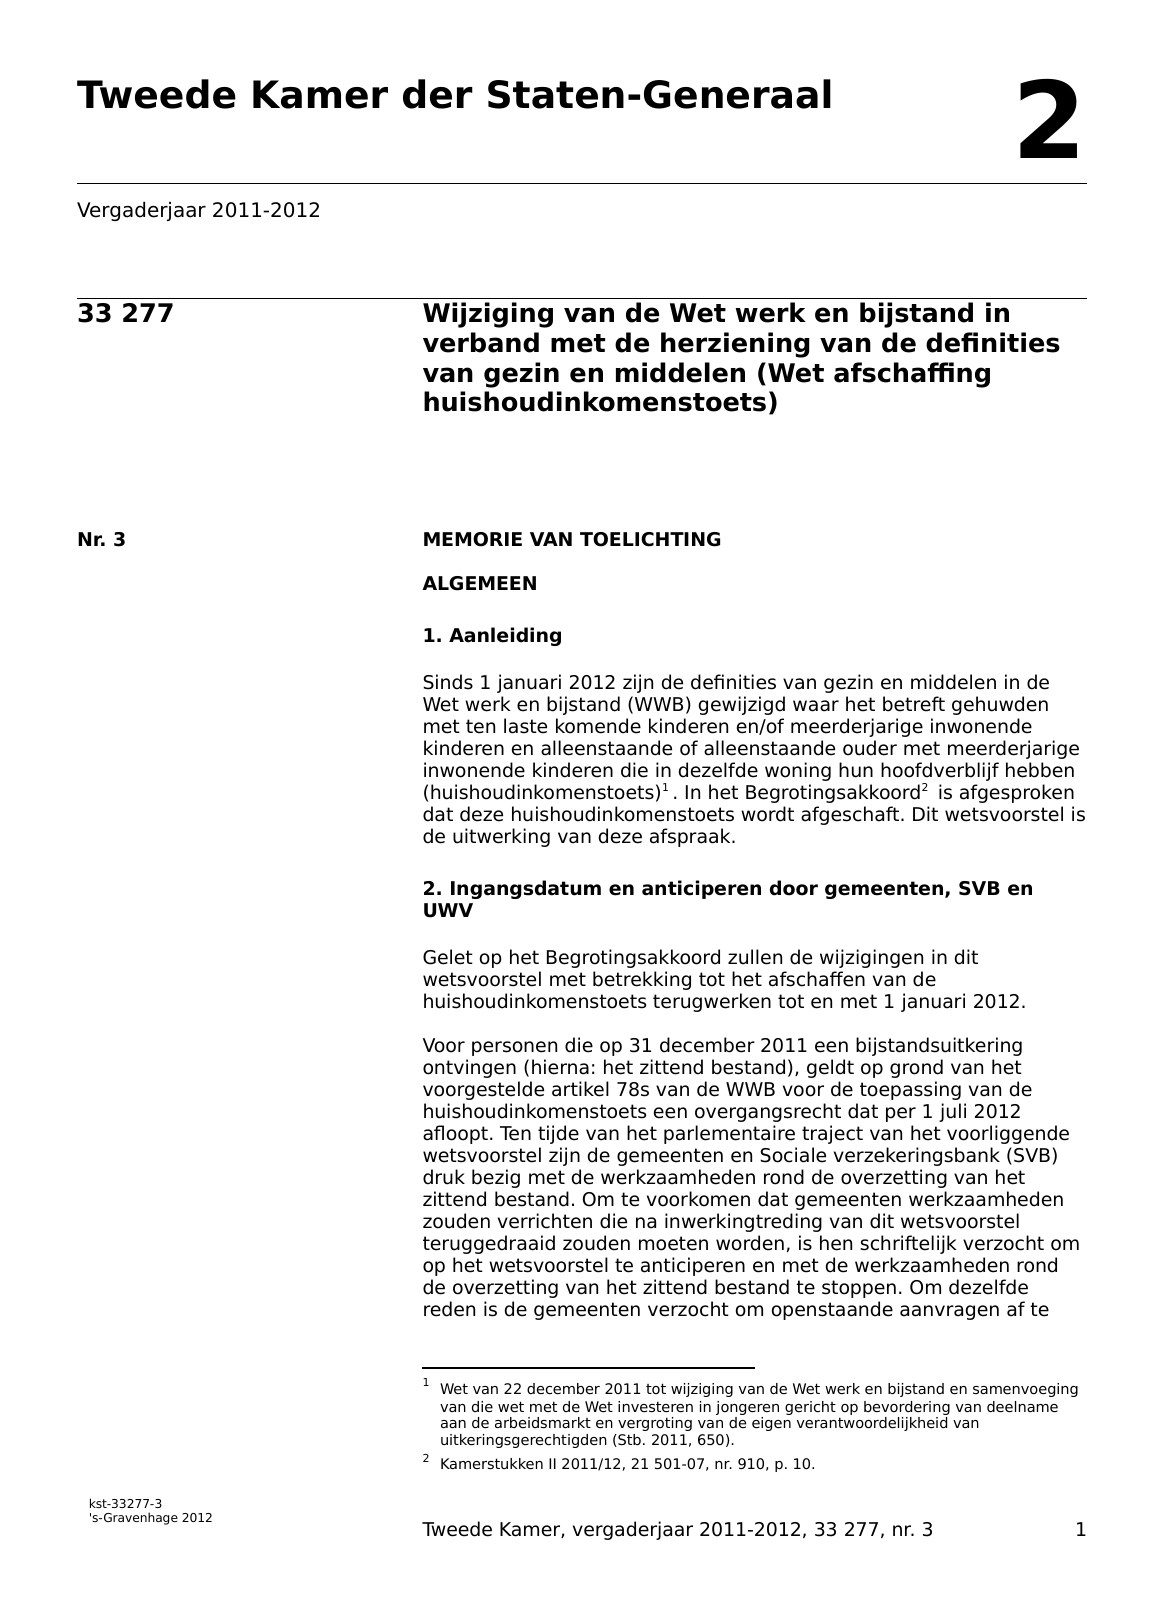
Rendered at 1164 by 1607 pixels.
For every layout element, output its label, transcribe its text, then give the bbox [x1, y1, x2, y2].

text Kamerstukken II 2011/12, 21 501-07, nr. 910, p. 10. [422, 1452, 1087, 1474]
text Gelet op het Begrotingsakkoord zullen de wijzigingen in dit wetsvoorstel met betrekking tot het afschaffen van de huishoudinkomenstoets terugwerken tot en met 1 januari 2012. [422, 947, 1087, 1013]
table_header Tweede Kamer der Staten-Generaal [77, 59, 886, 183]
text Sinds 1 januari 2012 zijn de definities van gezin en middelen in de Wet werk en bijstand (WWB) gewijzigd waar het betreft gehuwden met ten laste komende kinderen en/of meerderjarige inwonende kinderen en alleenstaande of alleenstaande ouder met meerderjarige inwonende kinderen die in dezelfde woning hun hoofdverblijf hebben (huishoudinkomenstoets). In het Begrotingsakkoord is afgesproken dat deze huishoudinkomenstoets wordt afgeschaft. Dit wetsvoorstel is de uitwerking van deze afspraak. [422, 672, 1087, 848]
subtitle 2. Ingangsdatum en anticiperen door gemeenten, SVB en UWV [422, 878, 1087, 922]
subtitle 1. Aanleiding [422, 625, 1087, 647]
text Wet van 22 december 2011 tot wijziging van de Wet werk en bijstand en samenvoeging van die wet met de Wet investeren in jongeren gericht op bevordering van deelname aan de arbeidsmarkt en vergroting van de eigen verantwoordelijkheid van uitkeringsgerechtigden (Stb. 2011, 650). [422, 1377, 1087, 1449]
table_cell Vergaderjaar 2011-2012 [77, 184, 1087, 298]
text Voor personen die op 31 december 2011 een bijstandsuitkering ontvingen (hierna: het zittend bestand), geldt op grond van het voorgestelde artikel 78s van de WWB voor de toepassing van de huishoudinkomenstoets een overgangsrecht dat per 1 juli 2012 afloopt. Ten tijde van het parlementaire traject van het voorliggende wetsvoorstel zijn de gemeenten en Sociale verzekeringsbank (SVB) druk bezig met de werkzaamheden rond de overzetting van het zittend bestand. Om te voorkomen dat gemeenten werkzaamheden zouden verrichten die na inwerkingtreding van dit wetsvoorstel teruggedraaid zouden moeten worden, is hen schriftelijk verzocht om op het wetsvoorstel te anticiperen en met de werkzaamheden rond de overzetting van het zittend bestand te stoppen. Om dezelfde reden is de gemeenten verzocht om openstaande aanvragen af te [422, 1035, 1087, 1321]
text kst-33277-3 [88, 1497, 323, 1511]
table_header 2 [886, 59, 1087, 183]
subtitle ALGEMEEN [422, 573, 1087, 595]
text 's-Gravenhage 2012 [88, 1511, 323, 1525]
subtitle 33 277 Wijziging van de Wet werk en bijstand in verband met de herziening van de definities van gezin en middelen (Wet afschaffing huishoudinkomenstoets) [77, 299, 1087, 418]
subtitle Nr. 3 MEMORIE VAN TOELICHTING [77, 529, 1087, 551]
